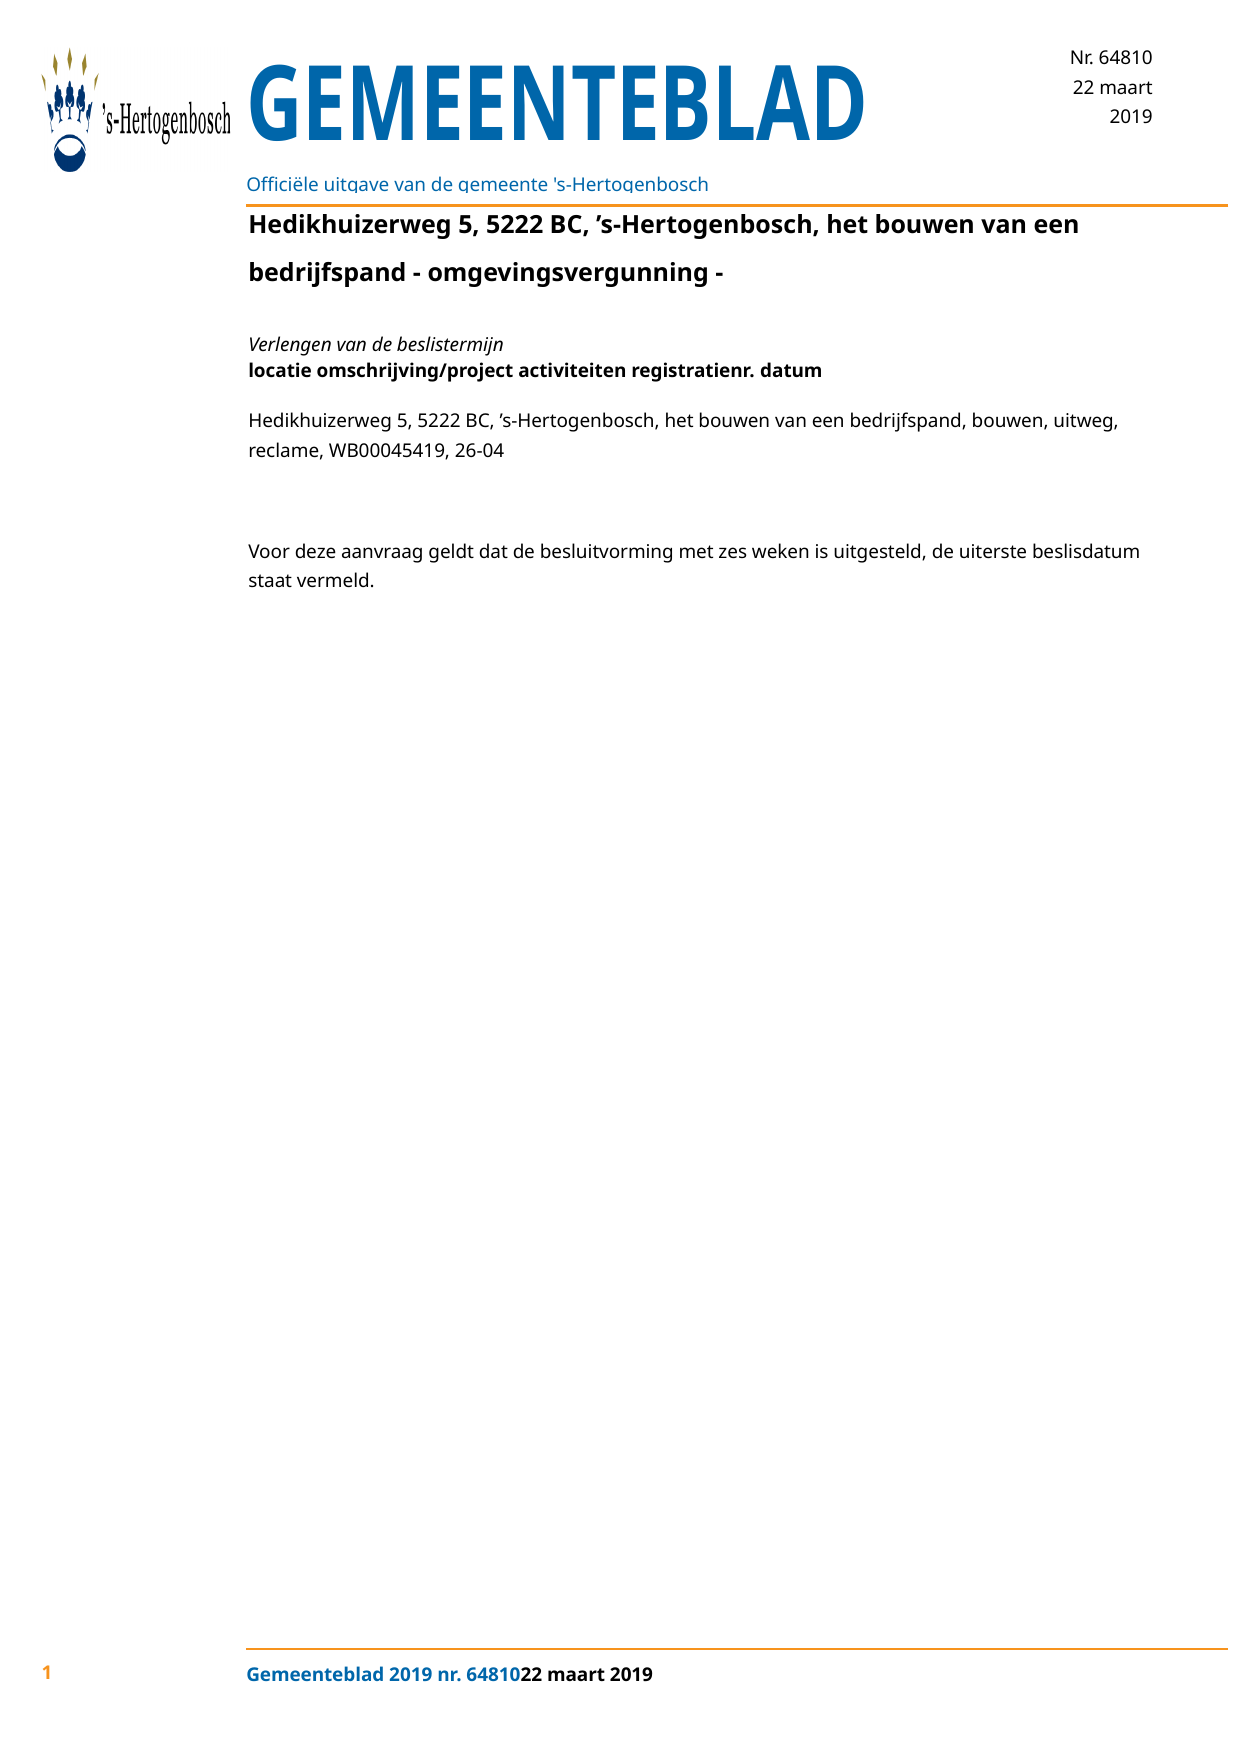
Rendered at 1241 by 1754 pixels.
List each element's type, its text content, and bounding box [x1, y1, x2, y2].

text Hedikhuizerweg 5, 5222 BC, ’s-Hertogenbosch, het bouwen van een bedrijfspand, bouwen, uitweg, reclame, WB00045419, 26-04 [248, 408, 1152, 463]
picture [41, 47, 231, 172]
text Voor deze aanvraag geldt dat de besluitvorming met zes weken is uitgesteld, de uiterste beslisdatum staat vermeld. [248, 538, 1152, 593]
text Hedikhuizerweg 5, 5222 BC, ’s-Hertogenbosch, het bouwen van een bedrijfspand - omgevingsvergunning - [248, 207, 1152, 288]
text Verlengen van de beslistermijn [248, 331, 1152, 357]
text locatie omschrijving/project activiteiten registratienr. datum [248, 357, 1152, 383]
